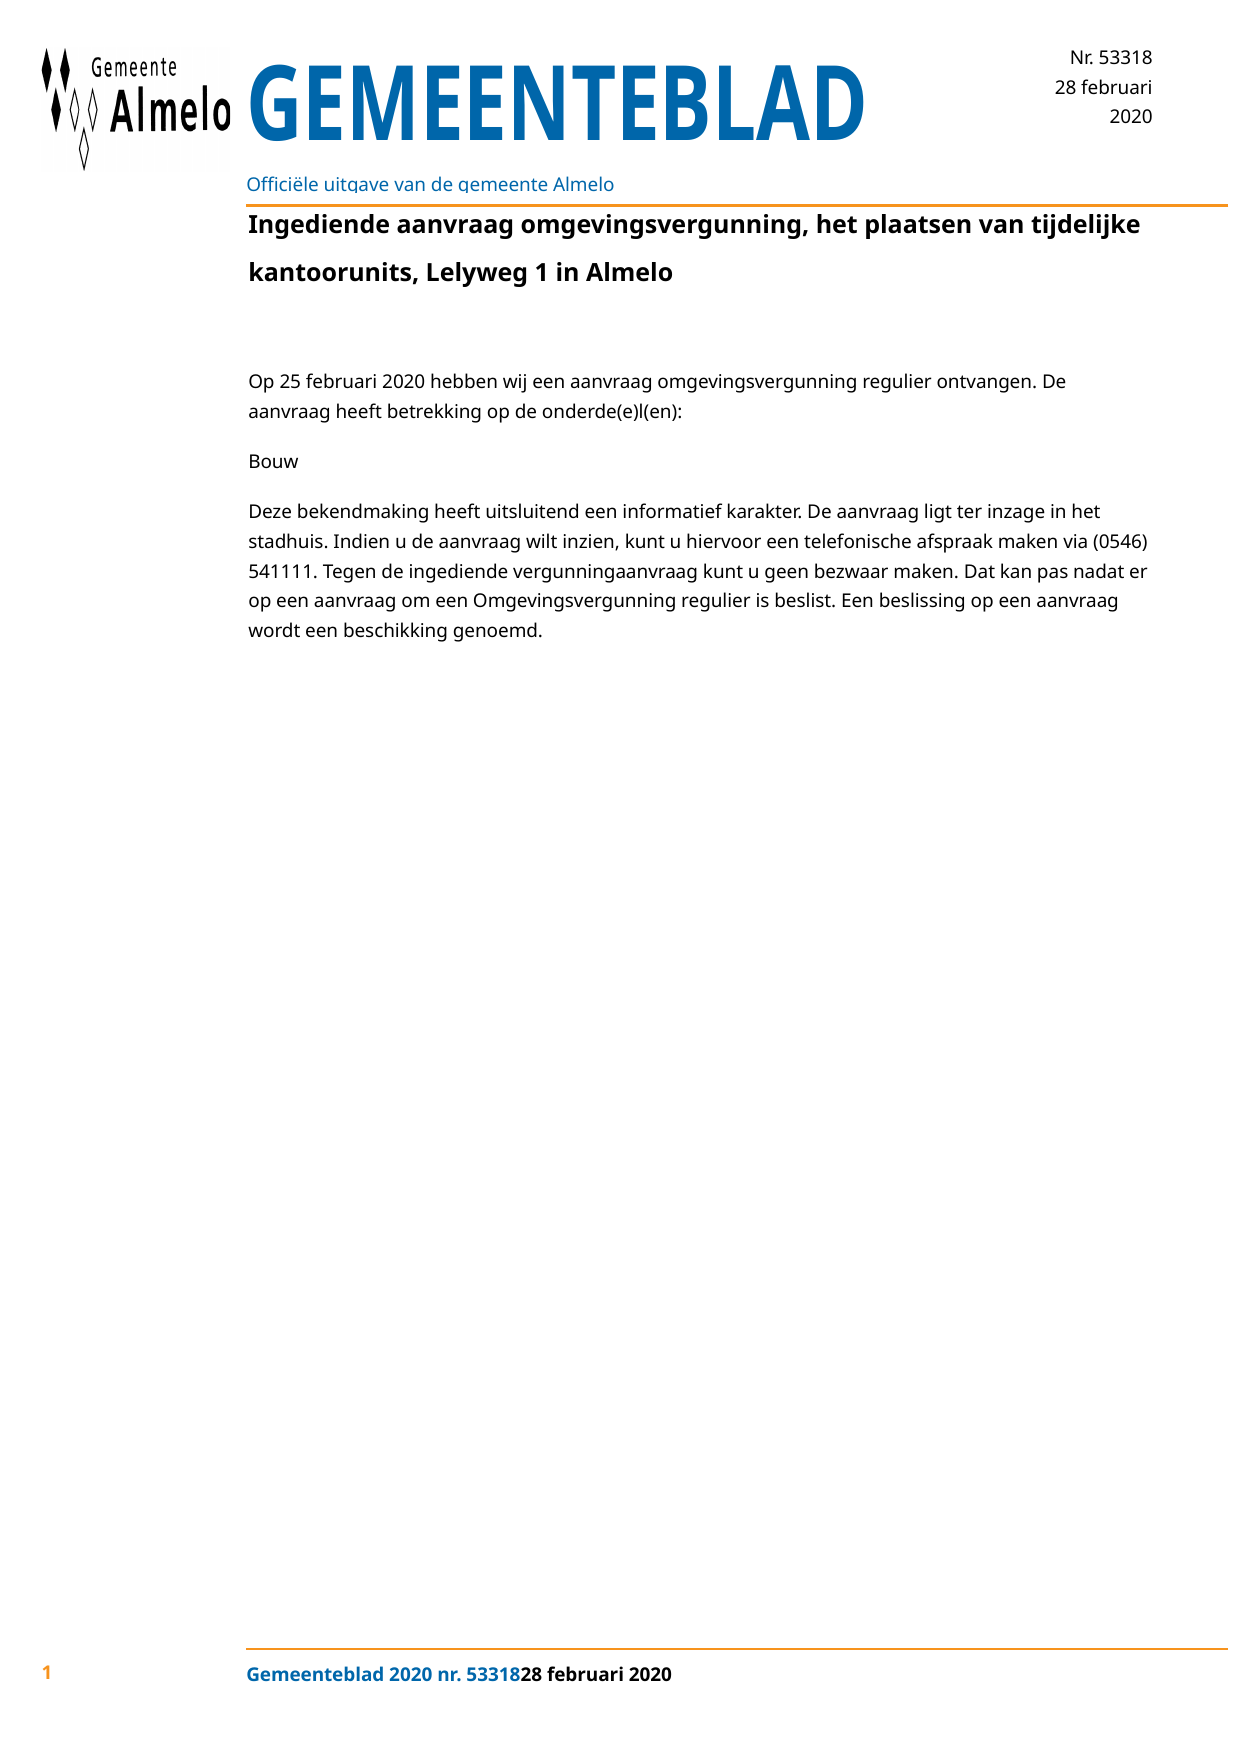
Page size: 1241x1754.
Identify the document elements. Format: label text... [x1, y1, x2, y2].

text Bouw [248, 448, 1152, 474]
picture [41, 47, 231, 172]
text Op 25 februari 2020 hebben wij een aanvraag omgevingsvergunning regulier ontvangen. De aanvraag heeft betrekking op de onderde(e)l(en): [248, 368, 1152, 424]
text Ingediende aanvraag omgevingsvergunning, het plaatsen van tijdelijke kantoorunits, Lelyweg 1 in Almelo [248, 207, 1152, 288]
text Deze bekendmaking heeft uitsluitend een informatief karakter. De aanvraag ligt ter inzage in het stadhuis. Indien u de aanvraag wilt inzien, kunt u hiervoor een telefonische afspraak maken via (0546) 541111. Tegen de ingediende vergunningaanvraag kunt u geen bezwaar maken. Dat kan pas nadat er op een aanvraag om een Omgevingsvergunning regulier is beslist. Een beslissing op een aanvraag wordt een beschikking genoemd. [248, 499, 1152, 643]
